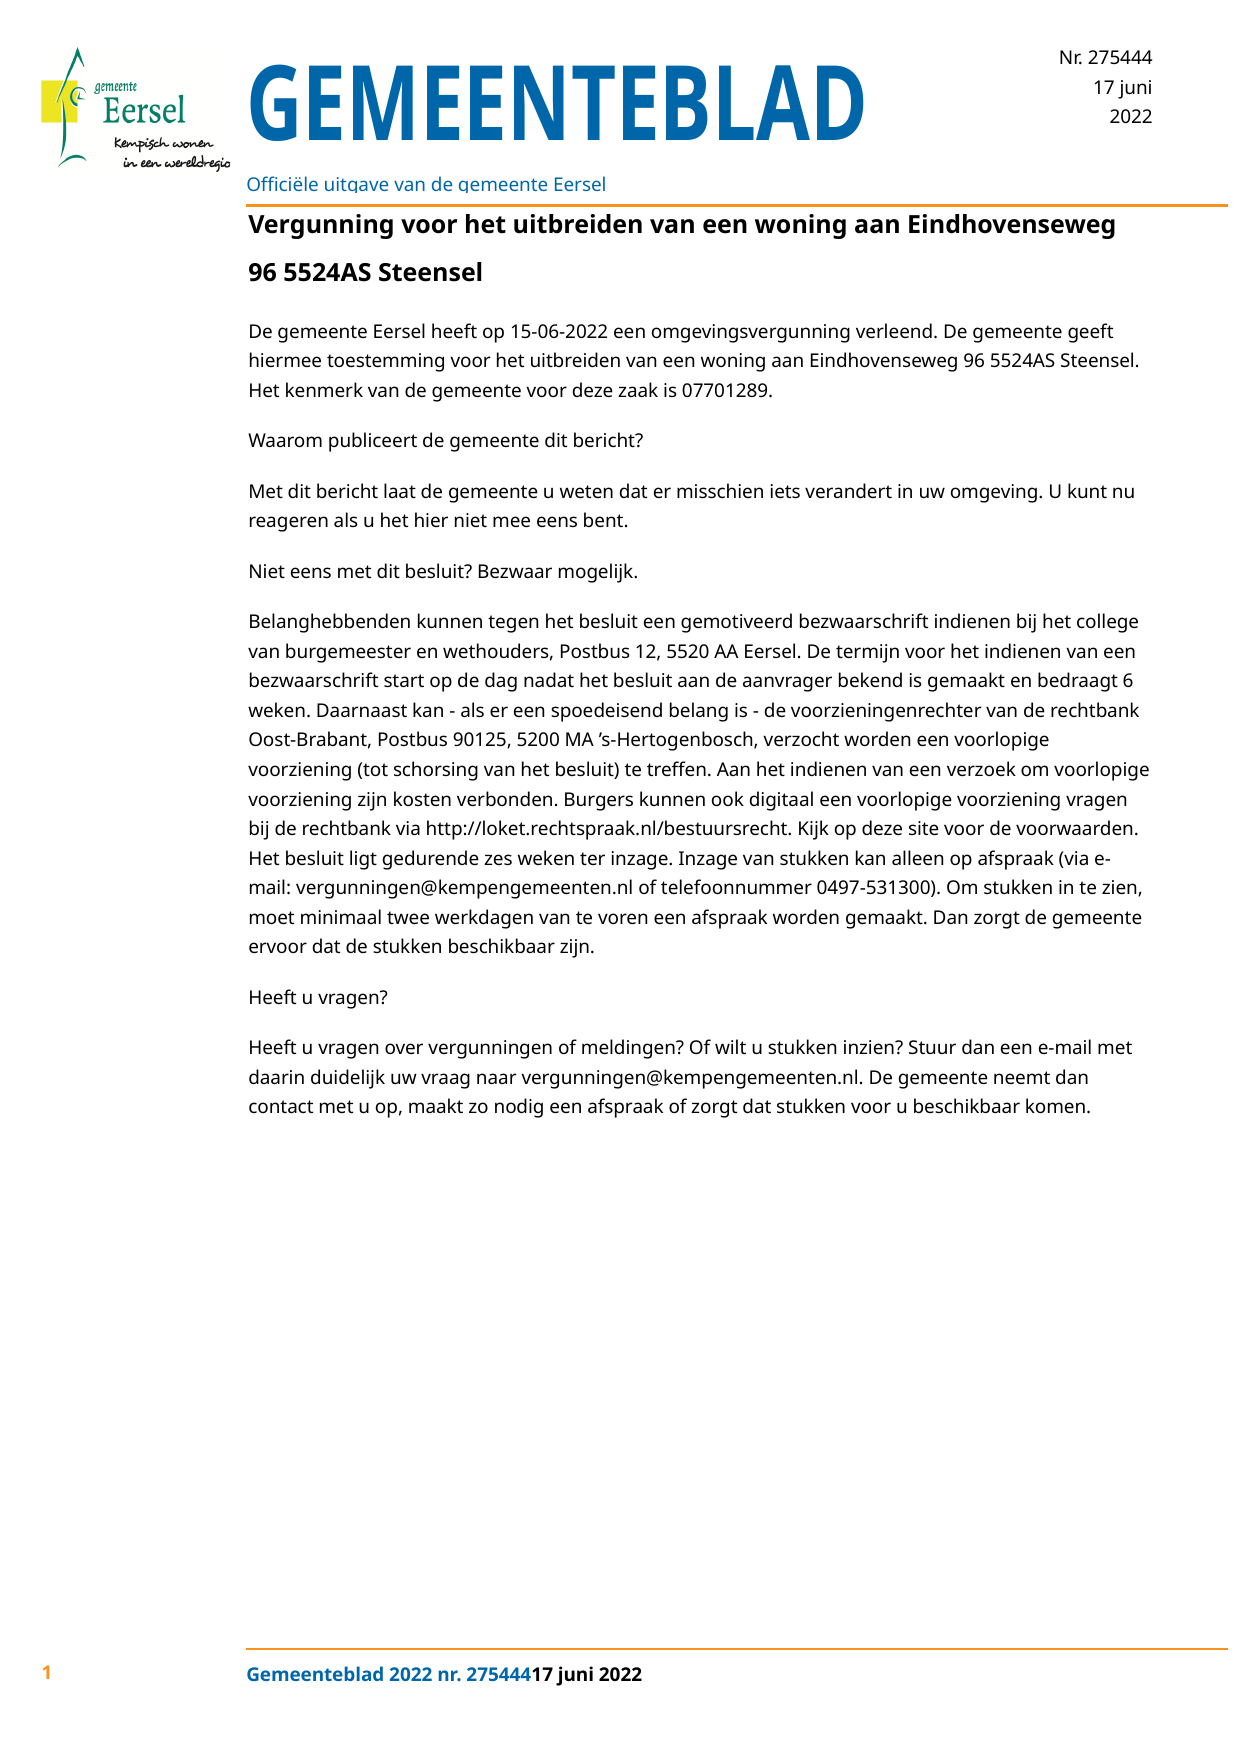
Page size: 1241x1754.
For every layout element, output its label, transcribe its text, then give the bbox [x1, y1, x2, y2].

text Belanghebbenden kunnen tegen het besluit een gemotiveerd bezwaarschrift indienen bij het college van burgemeester en wethouders, Postbus 12, 5520 AA Eersel. De termijn voor het indienen van een bezwaarschrift start op de dag nadat het besluit aan de aanvrager bekend is gemaakt en bedraagt 6 weken. Daarnaast kan - als er een spoedeisend belang is - de voorzieningenrechter van de rechtbank Oost-Brabant, Postbus 90125, 5200 MA ’s-Hertogenbosch, verzocht worden een voorlopige voorziening (tot schorsing van het besluit) te treffen. Aan het indienen van een verzoek om voorlopige voorziening zijn kosten verbonden. Burgers kunnen ook digitaal een voorlopige voorziening vragen bij de rechtbank via http://loket.rechtspraak.nl/bestuursrecht. Kijk op deze site voor de voorwaarden. Het besluit ligt gedurende zes weken ter inzage. Inzage van stukken kan alleen op afspraak (via e-mail: vergunningen@kempengemeenten.nl of telefoonnummer 0497-531300). Om stukken in te zien, moet minimaal twee werkdagen van te voren een afspraak worden gemaakt. Dan zorgt de gemeente ervoor dat de stukken beschikbaar zijn. [248, 608, 1152, 959]
text Met dit bericht laat de gemeente u weten dat er misschien iets verandert in uw omgeving. U kunt nu reageren als u het hier niet mee eens bent. [248, 478, 1152, 533]
text Waarom publiceert de gemeente dit bericht? [248, 427, 1152, 453]
text De gemeente Eersel heeft op 15-06-2022 een omgevingsvergunning verleend. De gemeente geeft hiermee toestemming voor het uitbreiden van een woning aan Eindhovenseweg 96 5524AS Steensel. Het kenmerk van de gemeente voor deze zaak is 07701289. [248, 318, 1152, 403]
text Vergunning voor het uitbreiden van een woning aan Eindhovenseweg 96 5524AS Steensel [248, 207, 1152, 288]
text Heeft u vragen over vergunningen of meldingen? Of wilt u stukken inzien? Stuur dan een e-mail met daarin duidelijk uw vraag naar vergunningen@kempengemeenten.nl. De gemeente neemt dan contact met u op, maakt zo nodig een afspraak of zorgt dat stukken voor u beschikbaar komen. [248, 1034, 1152, 1119]
text Niet eens met dit besluit? Bezwaar mogelijk. [248, 558, 1152, 584]
text Heeft u vragen? [248, 984, 1152, 1010]
picture [41, 47, 231, 172]
